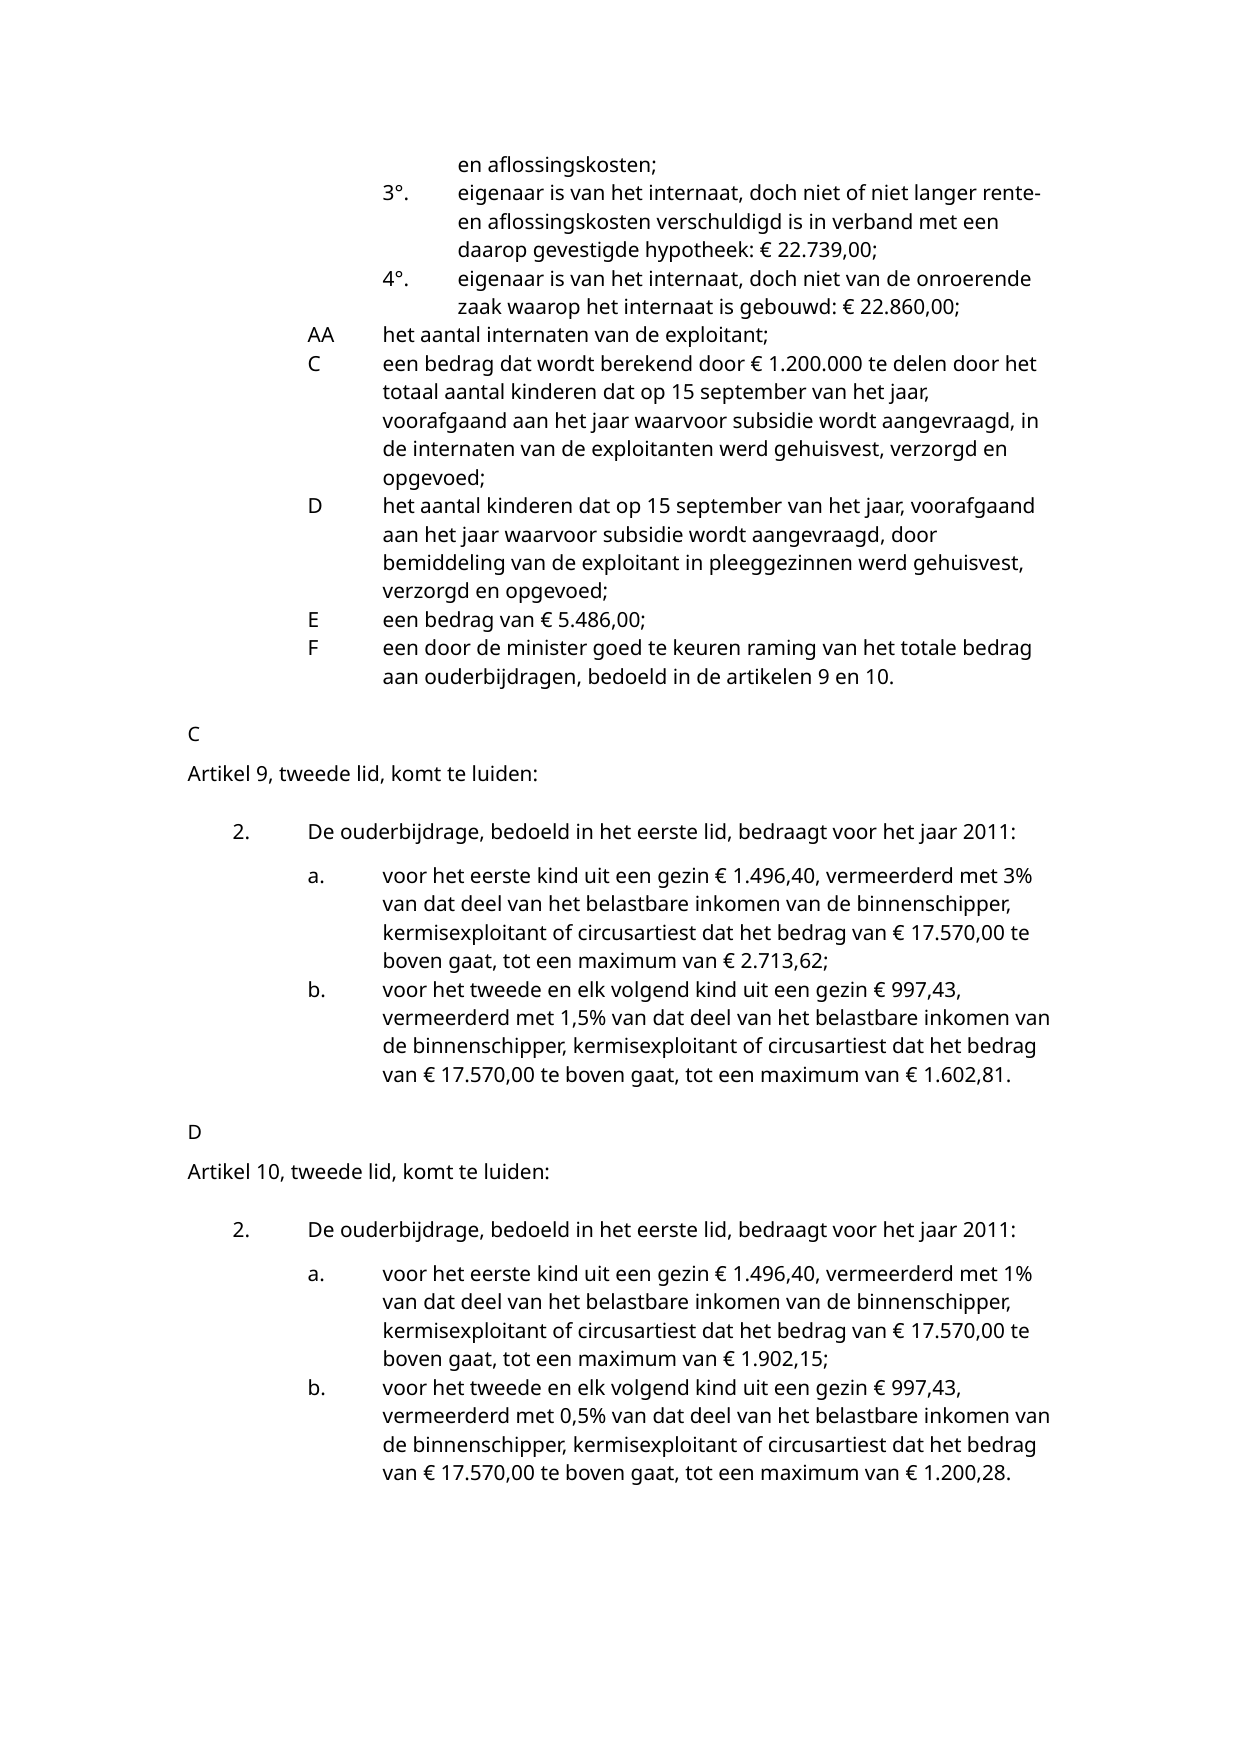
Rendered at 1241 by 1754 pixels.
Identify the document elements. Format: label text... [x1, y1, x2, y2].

list een bedrag dat wordt berekend door € 1.200.000 te delen door het totaal aantal kinderen dat op 15 september van het jaar, voorafgaand aan het jaar waarvoor subsidie wordt aangevraagd, in de internaten van de exploitanten werd gehuisvest, verzorgd en opgevoed; [307, 349, 1053, 491]
list voor het tweede en elk volgend kind uit een gezin € 997,43, vermeerderd met 0,5% van dat deel van het belastbare inkomen van de binnenschipper, kermisexploitant of circusartiest dat het bedrag van € 17.570,00 te boven gaat, tot een maximum van € 1.200,28. [307, 1373, 1053, 1487]
text Artikel 10, tweede lid, komt te luiden: [187, 1157, 1053, 1186]
list De ouderbijdrage, bedoeld in het eerste lid, bedraagt voor het jaar 2011: [232, 817, 1053, 846]
list het aantal kinderen dat op 15 september van het jaar, voorafgaand aan het jaar waarvoor subsidie wordt aangevraagd, door bemiddeling van de exploitant in pleeggezinnen werd gehuisvest, verzorgd en opgevoed; [307, 491, 1053, 605]
list eigenaar is van het internaat, doch niet of niet langer rente- en aflossingskosten verschuldigd is in verband met een daarop gevestigde hypotheek: € 22.739,00; [382, 178, 1053, 264]
list voor het eerste kind uit een gezin € 1.496,40, vermeerderd met 1% van dat deel van het belastbare inkomen van de binnenschipper, kermisexploitant of circusartiest dat het bedrag van € 17.570,00 te boven gaat, tot een maximum van € 1.902,15; [307, 1259, 1053, 1373]
list en aflossingskosten; [382, 150, 1053, 178]
list voor het eerste kind uit een gezin € 1.496,40, vermeerderd met 3% van dat deel van het belastbare inkomen van de binnenschipper, kermisexploitant of circusartiest dat het bedrag van € 17.570,00 te boven gaat, tot een maximum van € 2.713,62; [307, 861, 1053, 975]
list een door de minister goed te keuren raming van het totale bedrag aan ouderbijdragen, bedoeld in de artikelen 9 en 10. [307, 633, 1053, 690]
list het aantal internaten van de exploitant; [307, 321, 1053, 349]
text D [187, 1118, 1053, 1145]
list De ouderbijdrage, bedoeld in het eerste lid, bedraagt voor het jaar 2011: [232, 1216, 1053, 1244]
list eigenaar is van het internaat, doch niet van de onroerende zaak waarop het internaat is gebouwd: € 22.860,00; [382, 264, 1053, 321]
list voor het tweede en elk volgend kind uit een gezin € 997,43, vermeerderd met 1,5% van dat deel van het belastbare inkomen van de binnenschipper, kermisexploitant of circusartiest dat het bedrag van € 17.570,00 te boven gaat, tot een maximum van € 1.602,81. [307, 975, 1053, 1088]
text Artikel 9, tweede lid, komt te luiden: [187, 759, 1053, 787]
list een bedrag van € 5.486,00; [307, 605, 1053, 633]
text C [187, 720, 1053, 747]
